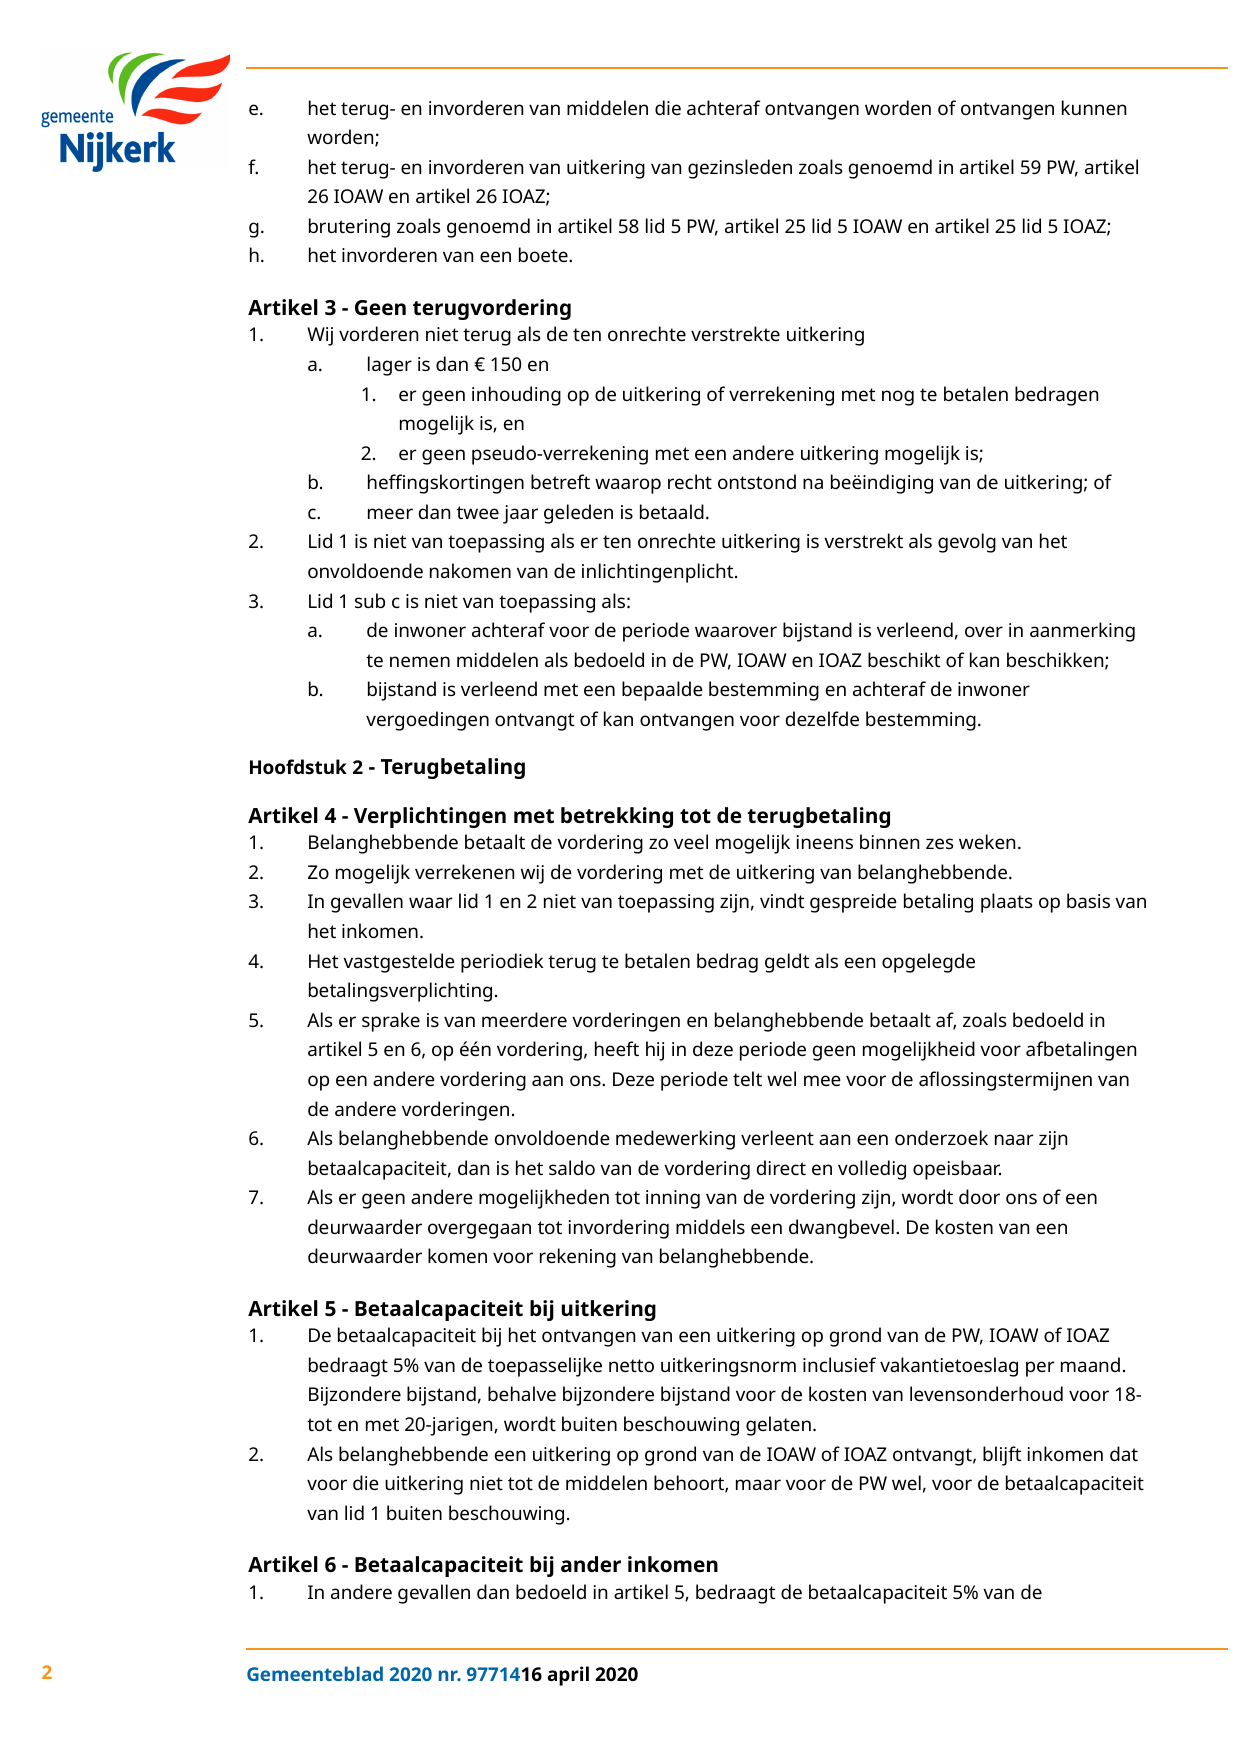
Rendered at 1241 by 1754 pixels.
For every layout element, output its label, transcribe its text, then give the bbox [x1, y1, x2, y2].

list brutering zoals genoemd in artikel 58 lid 5 PW, artikel 25 lid 5 IOAW en artikel 25 lid 5 IOAZ; [248, 213, 1152, 239]
text Artikel 3 - Geen terugvordering [248, 293, 1152, 322]
list De betaalcapaciteit bij het ontvangen van een uitkering op grond van de PW, IOAW of IOAZ bedraagt 5% van de toepasselijke netto uitkeringsnorm inclusief vakantietoeslag per maand. [248, 1322, 1152, 1378]
list Bijzondere bijstand, behalve bijzondere bijstand voor de kosten van levensonderhoud voor 18- tot en met 20-jarigen, wordt buiten beschouwing gelaten. [248, 1382, 1152, 1437]
list heffingskortingen betreft waarop recht ontstond na beëindiging van de uitkering; of [307, 469, 1152, 495]
list Als belanghebbende onvoldoende medewerking verleent aan een onderzoek naar zijn betaalcapaciteit, dan is het saldo van de vordering direct en volledig opeisbaar. [248, 1125, 1152, 1181]
list Belanghebbende betaalt de vordering zo veel mogelijk ineens binnen zes weken. [248, 829, 1152, 855]
list In gevallen waar lid 1 en 2 niet van toepassing zijn, vindt gespreide betaling plaats op basis van het inkomen. [248, 889, 1152, 944]
list het invorderen van een boete. [248, 243, 1152, 268]
text Artikel 6 - Betaalcapaciteit bij ander inkomen [248, 1550, 1152, 1579]
list meer dan twee jaar geleden is betaald. [307, 499, 1152, 525]
list bijstand is verleend met een bepaalde bestemming en achteraf de inwoner vergoedingen ontvangt of kan ontvangen voor dezelfde bestemming. [307, 677, 1152, 732]
list Als belanghebbende een uitkering op grond van de IOAW of IOAZ ontvangt, blijft inkomen dat voor die uitkering niet tot de middelen behoort, maar voor de PW wel, voor de betaalcapaciteit van lid 1 buiten beschouwing. [248, 1441, 1152, 1526]
list In andere gevallen dan bedoeld in artikel 5, bedraagt de betaalcapaciteit 5% van de [248, 1579, 1152, 1604]
list er geen pseudo-verrekening met een andere uitkering mogelijk is; [361, 440, 1152, 466]
list Wij vorderen niet terug als de ten onrechte verstrekte uitkering [248, 322, 1152, 347]
text Artikel 4 - Verplichtingen met betrekking tot de terugbetaling [248, 801, 1152, 829]
list er geen inhouding op de uitkering of verrekening met nog te betalen bedragen mogelijk is, en [361, 381, 1152, 436]
text Artikel 5 - Betaalcapaciteit bij uitkering [248, 1294, 1152, 1322]
list Lid 1 is niet van toepassing als er ten onrechte uitkering is verstrekt als gevolg van het onvoldoende nakomen van de inlichtingenplicht. [248, 529, 1152, 584]
list het terug- en invorderen van middelen die achteraf ontvangen worden of ontvangen kunnen worden; [248, 95, 1152, 150]
list het terug- en invorderen van uitkering van gezinsleden zoals genoemd in artikel 59 PW, artikel 26 IOAW en artikel 26 IOAZ; [248, 154, 1152, 209]
list lager is dan € 150 en [307, 351, 1152, 377]
list Het vastgestelde periodiek terug te betalen bedrag geldt als een opgelegde betalingsverplichting. [248, 948, 1152, 1003]
text Hoofdstuk 2 - Terugbetaling [248, 752, 1152, 780]
picture [41, 47, 231, 172]
list Als er sprake is van meerdere vorderingen en belanghebbende betaalt af, zoals bedoeld in artikel 5 en 6, op één vordering, heeft hij in deze periode geen mogelijkheid voor afbetalingen op een andere vordering aan ons. Deze periode telt wel mee voor de aflossingstermijnen van de andere vorderingen. [248, 1007, 1152, 1121]
list Zo mogelijk verrekenen wij de vordering met de uitkering van belanghebbende. [248, 859, 1152, 885]
list de inwoner achteraf voor de periode waarover bijstand is verleend, over in aanmerking te nemen middelen als bedoeld in de PW, IOAW en IOAZ beschikt of kan beschikken; [307, 617, 1152, 673]
list Als er geen andere mogelijkheden tot inning van de vordering zijn, wordt door ons of een deurwaarder overgegaan tot invordering middels een dwangbevel. De kosten van een deurwaarder komen voor rekening van belanghebbende. [248, 1184, 1152, 1269]
list Lid 1 sub c is niet van toepassing als: [248, 588, 1152, 613]
